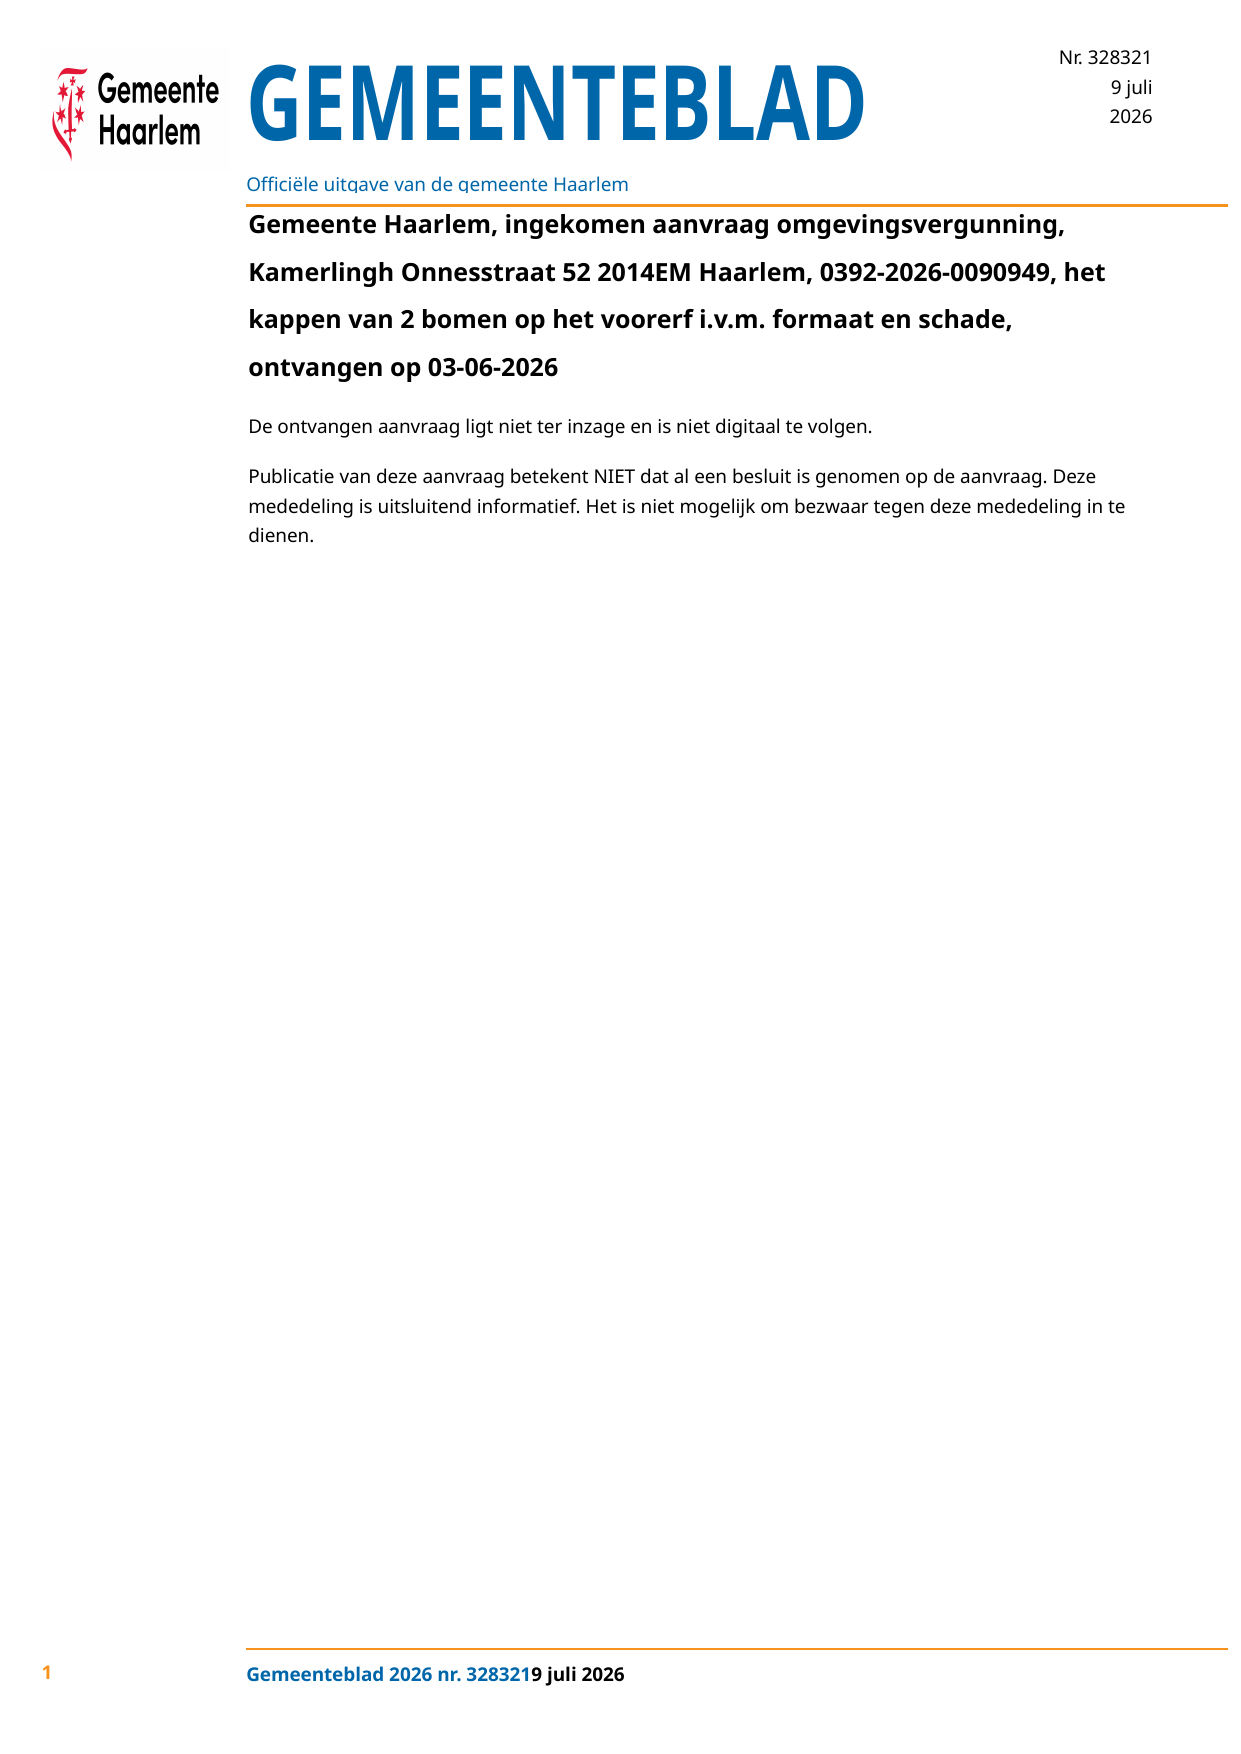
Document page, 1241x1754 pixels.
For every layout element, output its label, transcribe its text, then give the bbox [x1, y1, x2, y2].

text Publicatie van deze aanvraag betekent NIET dat al een besluit is genomen op de aanvraag. Deze mededeling is uitsluitend informatief. Het is niet mogelijk om bezwaar tegen deze mededeling in te dienen. [248, 463, 1152, 548]
picture [41, 47, 231, 172]
text De ontvangen aanvraag ligt niet ter inzage en is niet digitaal te volgen. [248, 413, 1152, 439]
text Gemeente Haarlem, ingekomen aanvraag omgevingsvergunning, Kamerlingh Onnesstraat 52 2014EM Haarlem, 0392-2026-0090949, het kappen van 2 bomen op het voorerf i.v.m. formaat en schade, ontvangen op 03-06-2026 [248, 207, 1152, 384]
